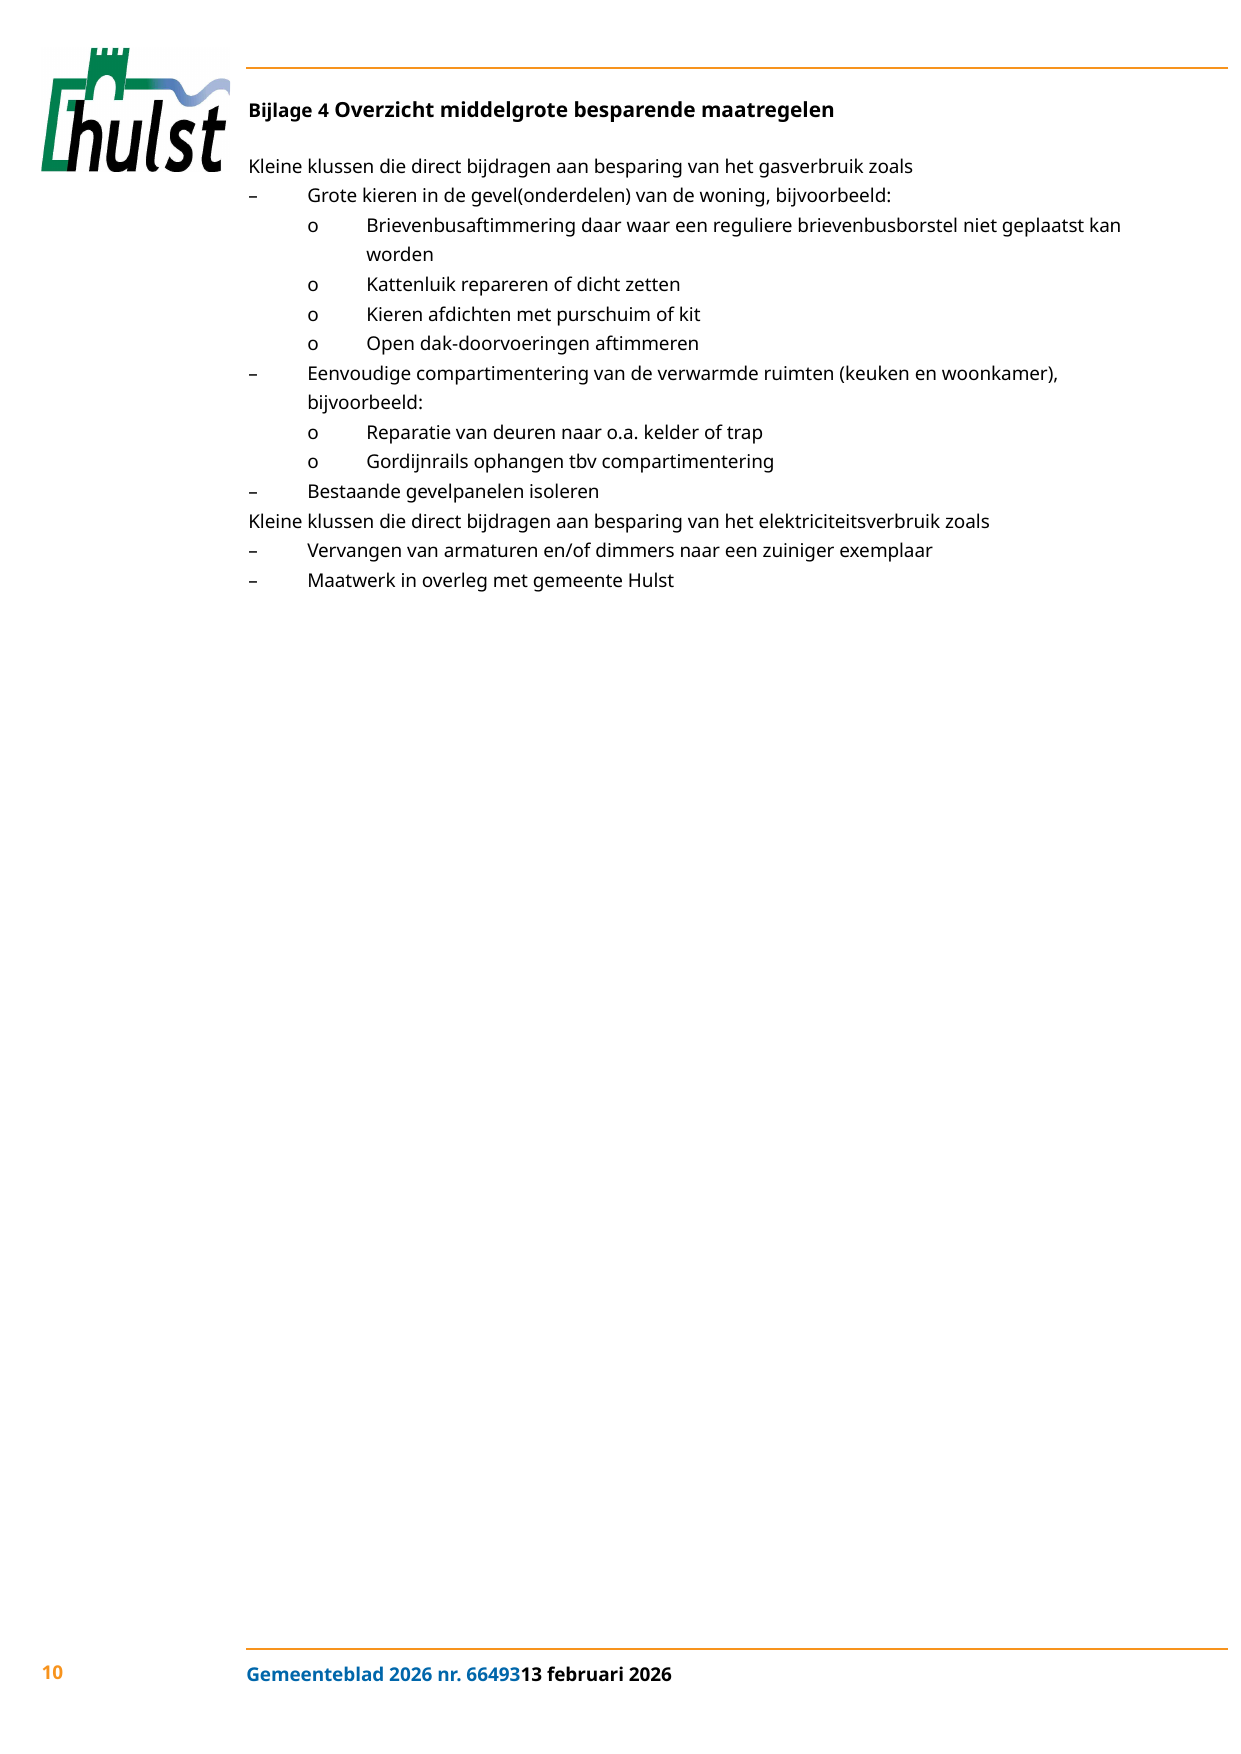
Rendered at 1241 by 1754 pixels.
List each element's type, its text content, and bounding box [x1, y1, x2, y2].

text Bijlage 4 Overzicht middelgrote besparende maatregelen [248, 95, 1152, 123]
list Bestaande gevelpanelen isoleren [248, 478, 1152, 504]
list Maatwerk in overleg met gemeente Hulst [248, 567, 1152, 593]
text Kleine klussen die direct bijdragen aan besparing van het elektriciteitsverbruik zoals [248, 508, 1152, 534]
list Open dak-doorvoeringen aftimmeren [307, 330, 1152, 356]
list Gordijnrails ophangen tbv compartimentering [307, 449, 1152, 474]
picture [41, 47, 231, 172]
list Grote kieren in de gevel(onderdelen) van de woning, bijvoorbeeld: [248, 182, 1152, 208]
list Kattenluik repareren of dicht zetten [307, 271, 1152, 297]
list Kieren afdichten met purschuim of kit [307, 301, 1152, 327]
list Eenvoudige compartimentering van de verwarmde ruimten (keuken en woonkamer), bijvoorbeeld: [248, 360, 1152, 415]
text Kleine klussen die direct bijdragen aan besparing van het gasverbruik zoals [248, 153, 1152, 179]
list Brievenbusaftimmering daar waar een reguliere brievenbusborstel niet geplaatst kan worden [307, 212, 1152, 267]
list Vervangen van armaturen en/of dimmers naar een zuiniger exemplaar [248, 537, 1152, 563]
list Reparatie van deuren naar o.a. kelder of trap [307, 419, 1152, 445]
